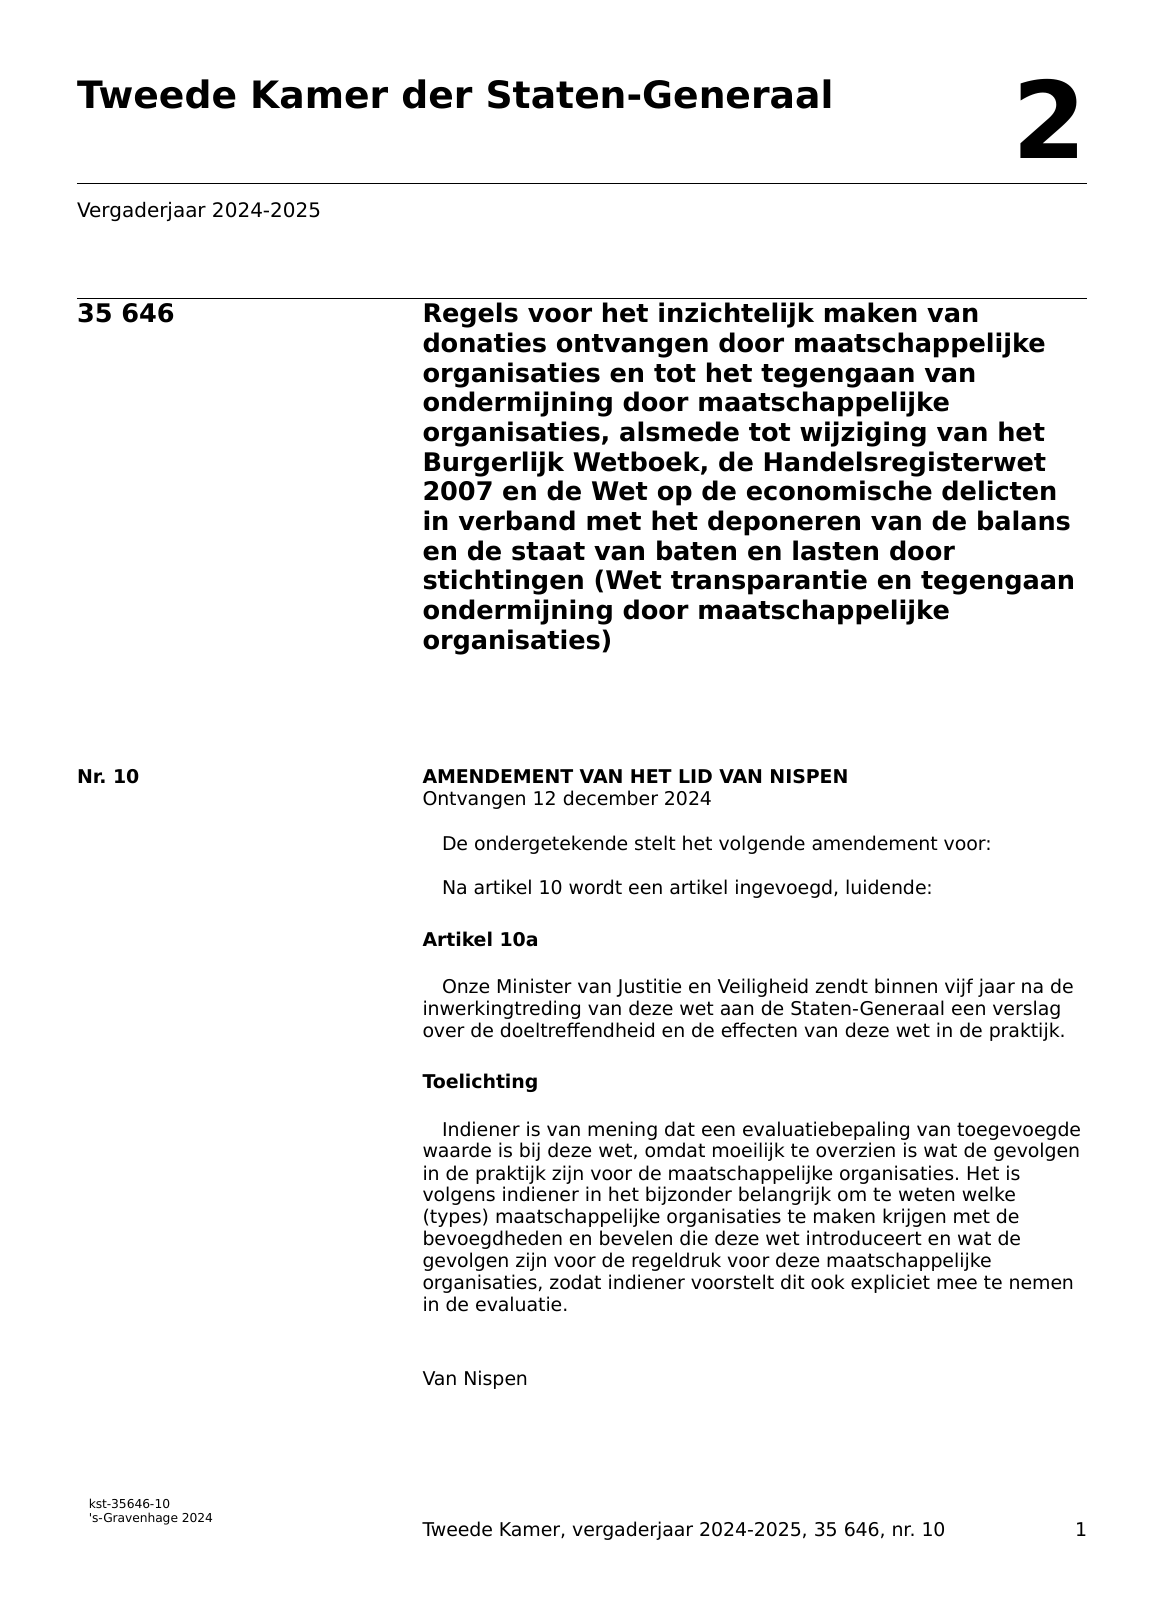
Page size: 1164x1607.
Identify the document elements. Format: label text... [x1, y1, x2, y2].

text Onze Minister van Justitie en Veiligheid zendt binnen vijf jaar na de inwerkingtreding van deze wet aan de Staten-Generaal een verslag over de doeltreffendheid en de effecten van deze wet in de praktijk. [422, 976, 1087, 1041]
text Na artikel 10 wordt een artikel ingevoegd, luidende: [422, 877, 1087, 898]
text kst-35646-10 [88, 1497, 323, 1511]
text Van Nispen [422, 1346, 1087, 1390]
text Ontvangen 12 december 2024 [422, 788, 1087, 810]
text 's-Gravenhage 2024 [88, 1511, 323, 1525]
table_header Tweede Kamer der Staten-Generaal [77, 59, 886, 183]
subtitle 35 646 Regels voor het inzichtelijk maken van donaties ontvangen door maatschappelijke organisaties en tot het tegengaan van ondermijning door maatschappelijke organisaties, alsmede tot wijziging van het Burgerlijk Wetboek, de Handelsregisterwet 2007 en de Wet op de economische delicten in verband met het deponeren van de balans en de staat van baten en lasten door stichtingen (Wet transparantie en tegengaan ondermijning door maatschappelijke organisaties) [77, 299, 1087, 655]
subtitle Nr. 10 AMENDEMENT VAN HET LID VAN NISPEN [77, 766, 1087, 788]
table_cell Vergaderjaar 2024-2025 [77, 184, 1087, 298]
subtitle Toelichting [422, 1071, 1087, 1093]
text De ondergetekende stelt het volgende amendement voor: [422, 832, 1087, 854]
subtitle Artikel 10a [422, 928, 1087, 951]
table_header 2 [886, 59, 1087, 183]
text Indiener is van mening dat een evaluatiebepaling van toegevoegde waarde is bij deze wet, omdat moeilijk te overzien is wat de gevolgen in de praktijk zijn voor de maatschappelijke organisaties. Het is volgens indiener in het bijzonder belangrijk om te weten welke (types) maatschappelijke organisaties te maken krijgen met de bevoegdheden en bevelen die deze wet introduceert en wat de gevolgen zijn voor de regeldruk voor deze maatschappelijke organisaties, zodat indiener voorstelt dit ook expliciet mee te nemen in de evaluatie. [422, 1118, 1087, 1316]
